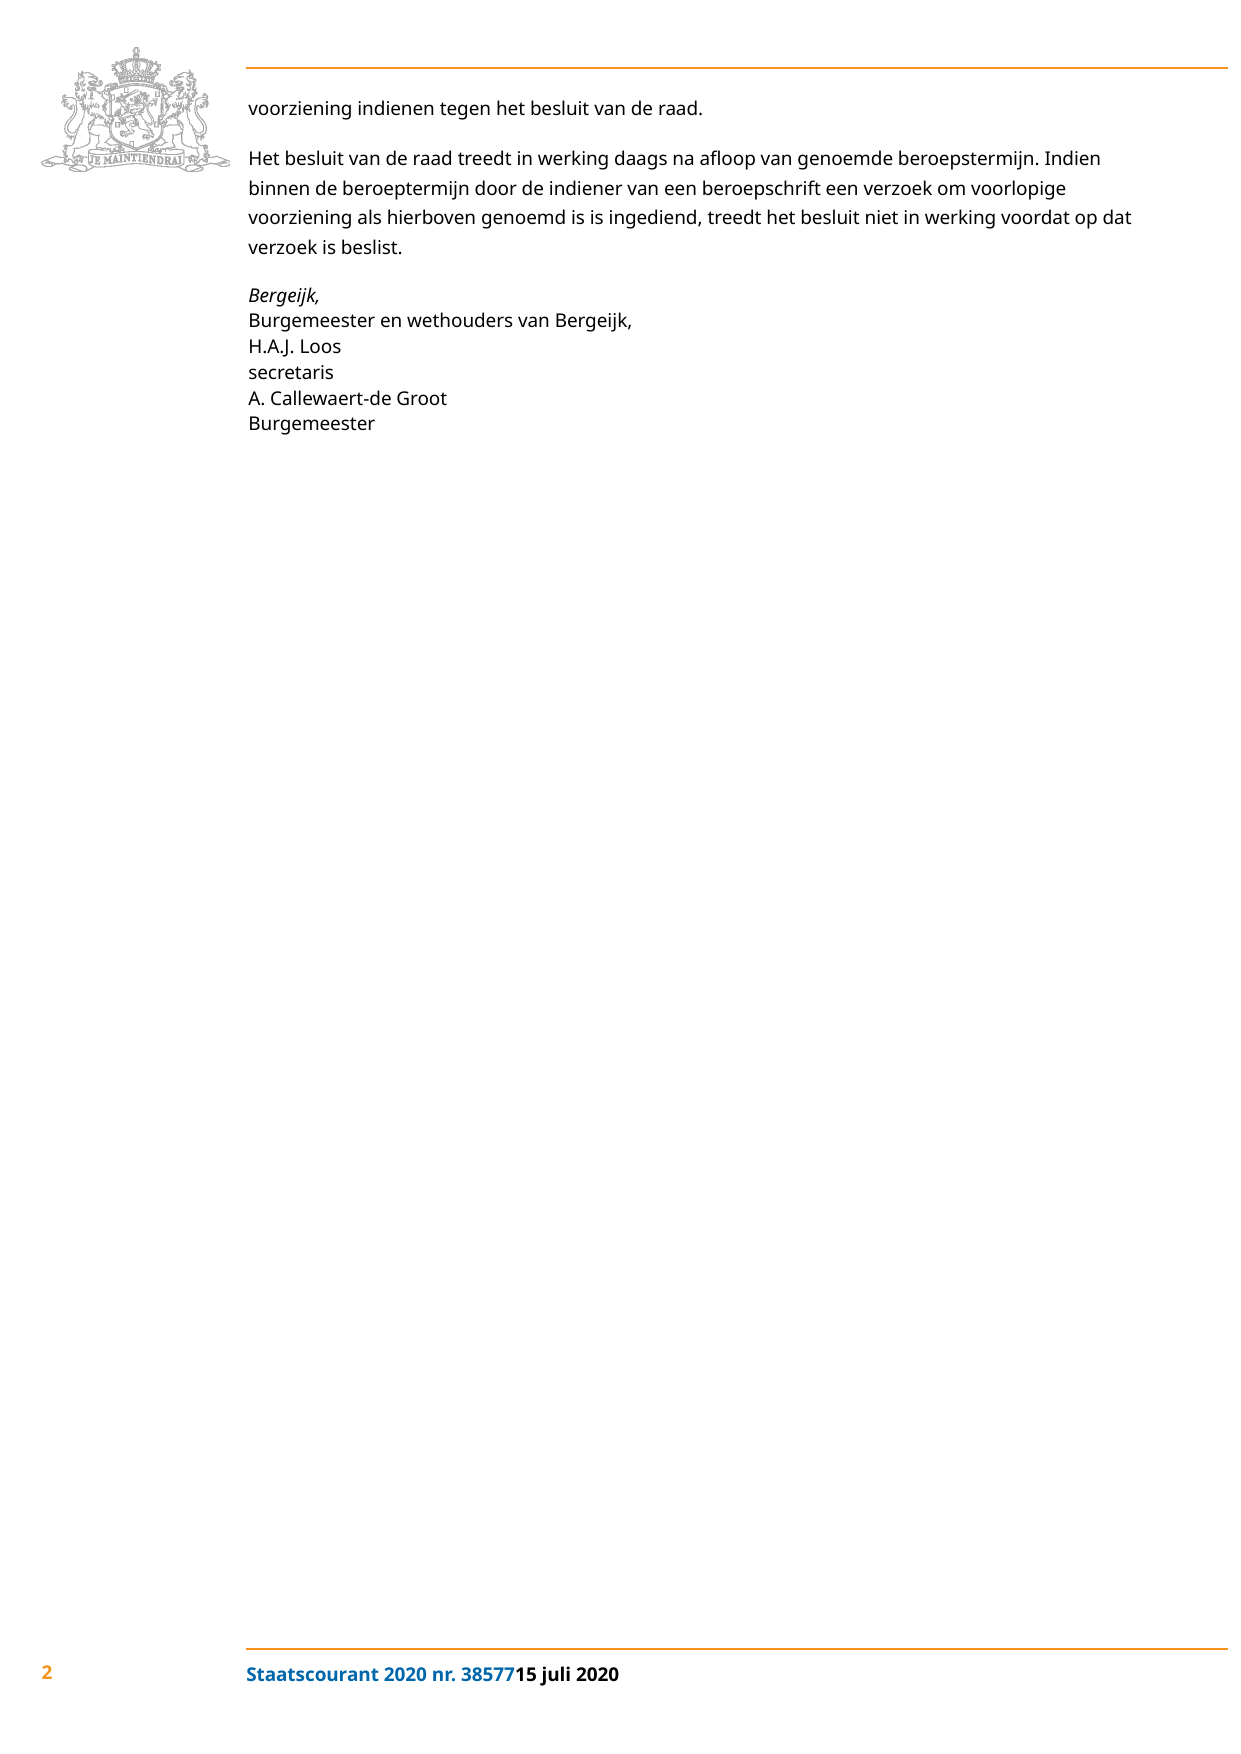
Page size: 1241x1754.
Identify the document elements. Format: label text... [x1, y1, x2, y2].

picture [41, 47, 231, 172]
text Burgemeester en wethouders van Bergeijk, [248, 307, 1152, 333]
text Het besluit van de raad treedt in werking daags na afloop van genoemde beroepstermijn. Indien binnen de beroeptermijn door de indiener van een beroepschrift een verzoek om voorlopige voorziening als hierboven genoemd is is ingediend, treedt het besluit niet in werking voordat op dat verzoek is beslist. [248, 145, 1152, 260]
text A. Callewaert-de Groot [248, 385, 1152, 410]
text H.A.J. Loos [248, 333, 1152, 359]
text voorziening indienen tegen het besluit van de raad. [248, 95, 1152, 121]
text Bergeijk, [248, 282, 1152, 307]
text Burgemeester [248, 410, 1152, 436]
text secretaris [248, 359, 1152, 385]
